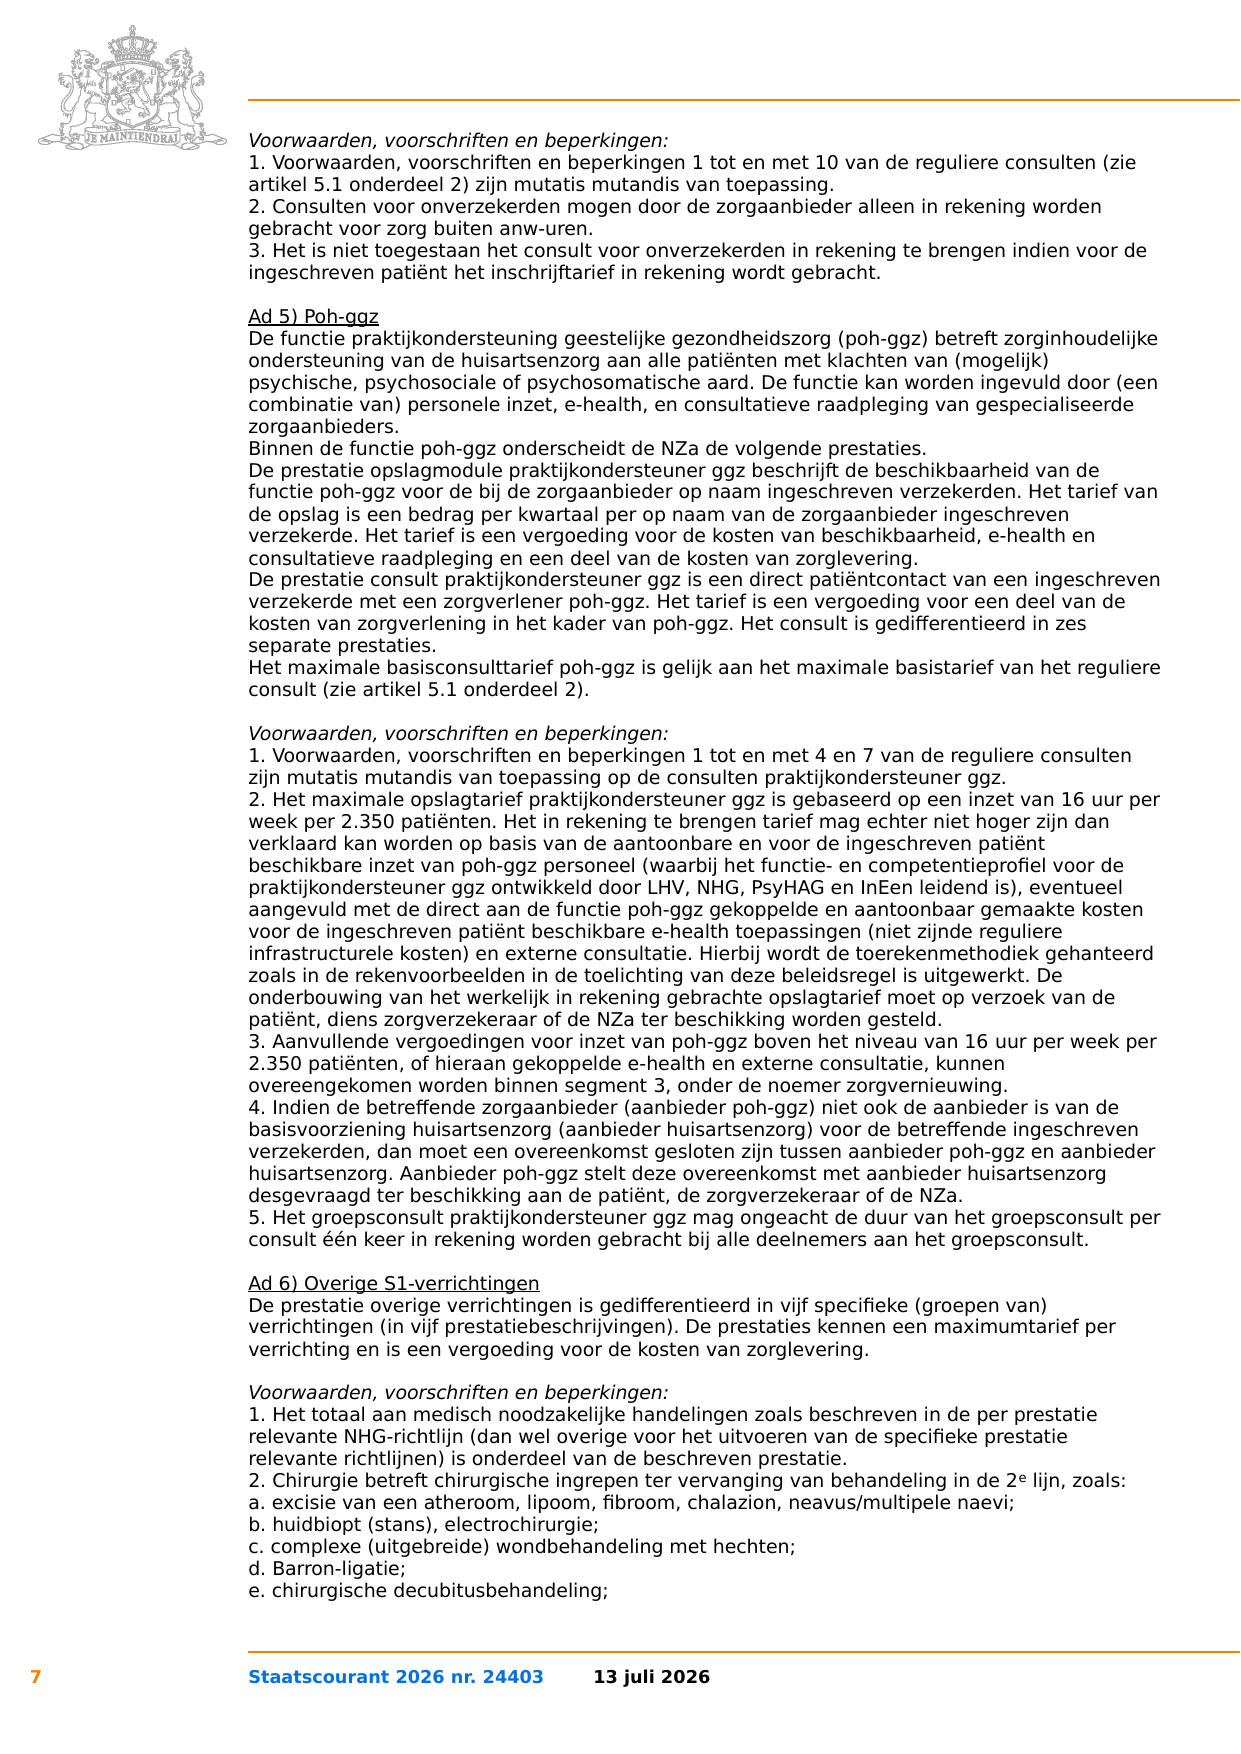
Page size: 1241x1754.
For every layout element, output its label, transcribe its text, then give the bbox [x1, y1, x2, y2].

text De prestatie overige verrichtingen is gedifferentieerd in vijf specifieke (groepen van) verrichtingen (in vijf prestatiebeschrijvingen). De prestaties kennen een maximumtarief per verrichting en is een vergoeding voor de kosten van zorglevering. [248, 1294, 1163, 1360]
text 3. Aanvullende vergoedingen voor inzet van poh-ggz boven het niveau van 16 uur per week per 2.350 patiënten, of hieraan gekoppelde e-health en externe consultatie, kunnen overeengekomen worden binnen segment 3, onder de noemer zorgvernieuwing. [248, 1031, 1163, 1097]
text Binnen de functie poh-ggz onderscheidt de NZa de volgende prestaties. [248, 437, 1163, 459]
text 3. Het is niet toegestaan het consult voor onverzekerden in rekening te brengen indien voor de ingeschreven patiënt het inschrijftarief in rekening wordt gebracht. [248, 240, 1163, 284]
text b. huidbiopt (stans), electrochirurgie; [248, 1514, 1163, 1536]
text Het maximale basisconsulttarief poh-ggz is gelijk aan het maximale basistarief van het reguliere consult (zie artikel 5.1 onderdeel 2). [248, 657, 1163, 701]
text 1. Het totaal aan medisch noodzakelijke handelingen zoals beschreven in de per prestatie relevante NHG-richtlijn (dan wel overige voor het uitvoeren van de specifieke prestatie relevante richtlijnen) is onderdeel van de beschreven prestatie. [248, 1404, 1163, 1470]
text 1. Voorwaarden, voorschriften en beperkingen 1 tot en met 4 en 7 van de reguliere consulten zijn mutatis mutandis van toepassing op de consulten praktijkondersteuner ggz. [248, 745, 1163, 789]
text 5. Het groepsconsult praktijkondersteuner ggz mag ongeacht de duur van het groepsconsult per consult één keer in rekening worden gebracht bij alle deelnemers aan het groepsconsult. [248, 1207, 1163, 1251]
text De prestatie consult praktijkondersteuner ggz is een direct patiëntcontact van een ingeschreven verzekerde met een zorgverlener poh-ggz. Het tarief is een vergoeding voor een deel van de kosten van zorgverlening in het kader van poh-ggz. Het consult is gedifferentieerd in zes separate prestaties. [248, 569, 1163, 657]
text 4. Indien de betreffende zorgaanbieder (aanbieder poh-ggz) niet ook de aanbieder is van de basisvoorziening huisartsenzorg (aanbieder huisartsenzorg) voor de betreffende ingeschreven verzekerden, dan moet een overeenkomst gesloten zijn tussen aanbieder poh-ggz en aanbieder huisartsenzorg. Aanbieder poh-ggz stelt deze overeenkomst met aanbieder huisartsenzorg desgevraagd ter beschikking aan de patiënt, de zorgverzekeraar of de NZa. [248, 1097, 1163, 1207]
subtitle Voorwaarden, voorschriften en beperkingen: [248, 1382, 1163, 1404]
text 2. Chirurgie betreft chirurgische ingrepen ter vervanging van behandeling in de 2e lijn, zoals: [248, 1470, 1163, 1492]
text De functie praktijkondersteuning geestelijke gezondheidszorg (poh-ggz) betreft zorginhoudelijke ondersteuning van de huisartsenzorg aan alle patiënten met klachten van (mogelijk) psychische, psychosociale of psychosomatische aard. De functie kan worden ingevuld door (een combinatie van) personele inzet, e-health, en consultatieve raadpleging van gespecialiseerde zorgaanbieders. [248, 328, 1163, 437]
text 1. Voorwaarden, voorschriften en beperkingen 1 tot en met 10 van de reguliere consulten (zie artikel 5.1 onderdeel 2) zijn mutatis mutandis van toepassing. [248, 152, 1163, 196]
text c. complexe (uitgebreide) wondbehandeling met hechten; [248, 1536, 1163, 1558]
subtitle Voorwaarden, voorschriften en beperkingen: [248, 130, 1163, 152]
picture [38, 25, 227, 150]
subtitle Ad 5) Poh-ggz [248, 306, 1163, 328]
text a. excisie van een atheroom, lipoom, fibroom, chalazion, neavus/multipele naevi; [248, 1492, 1163, 1514]
text e. chirurgische decubitusbehandeling; [248, 1580, 1163, 1602]
subtitle Ad 6) Overige S1-verrichtingen [248, 1272, 1163, 1294]
text 2. Het maximale opslagtarief praktijkondersteuner ggz is gebaseerd op een inzet van 16 uur per week per 2.350 patiënten. Het in rekening te brengen tarief mag echter niet hoger zijn dan verklaard kan worden op basis van de aantoonbare en voor de ingeschreven patiënt beschikbare inzet van poh-ggz personeel (waarbij het functie- en competentieprofiel voor de praktijkondersteuner ggz ontwikkeld door LHV, NHG, PsyHAG en InEen leidend is), eventueel aangevuld met de direct aan de functie poh-ggz gekoppelde en aantoonbaar gemaakte kosten voor de ingeschreven patiënt beschikbare e-health toepassingen (niet zijnde reguliere infrastructurele kosten) en externe consultatie. Hierbij wordt de toerekenmethodiek gehanteerd zoals in de rekenvoorbeelden in de toelichting van deze beleidsregel is uitgewerkt. De onderbouwing van het werkelijk in rekening gebrachte opslagtarief moet op verzoek van de patiënt, diens zorgverzekeraar of de NZa ter beschikking worden gesteld. [248, 789, 1163, 1031]
text 2. Consulten voor onverzekerden mogen door de zorgaanbieder alleen in rekening worden gebracht voor zorg buiten anw-uren. [248, 196, 1163, 240]
subtitle Voorwaarden, voorschriften en beperkingen: [248, 723, 1163, 745]
text d. Barron-ligatie; [248, 1558, 1163, 1580]
text De prestatie opslagmodule praktijkondersteuner ggz beschrijft de beschikbaarheid van de functie poh-ggz voor de bij de zorgaanbieder op naam ingeschreven verzekerden. Het tarief van de opslag is een bedrag per kwartaal per op naam van de zorgaanbieder ingeschreven verzekerde. Het tarief is een vergoeding voor de kosten van beschikbaarheid, e-health en consultatieve raadpleging en een deel van de kosten van zorglevering. [248, 459, 1163, 569]
